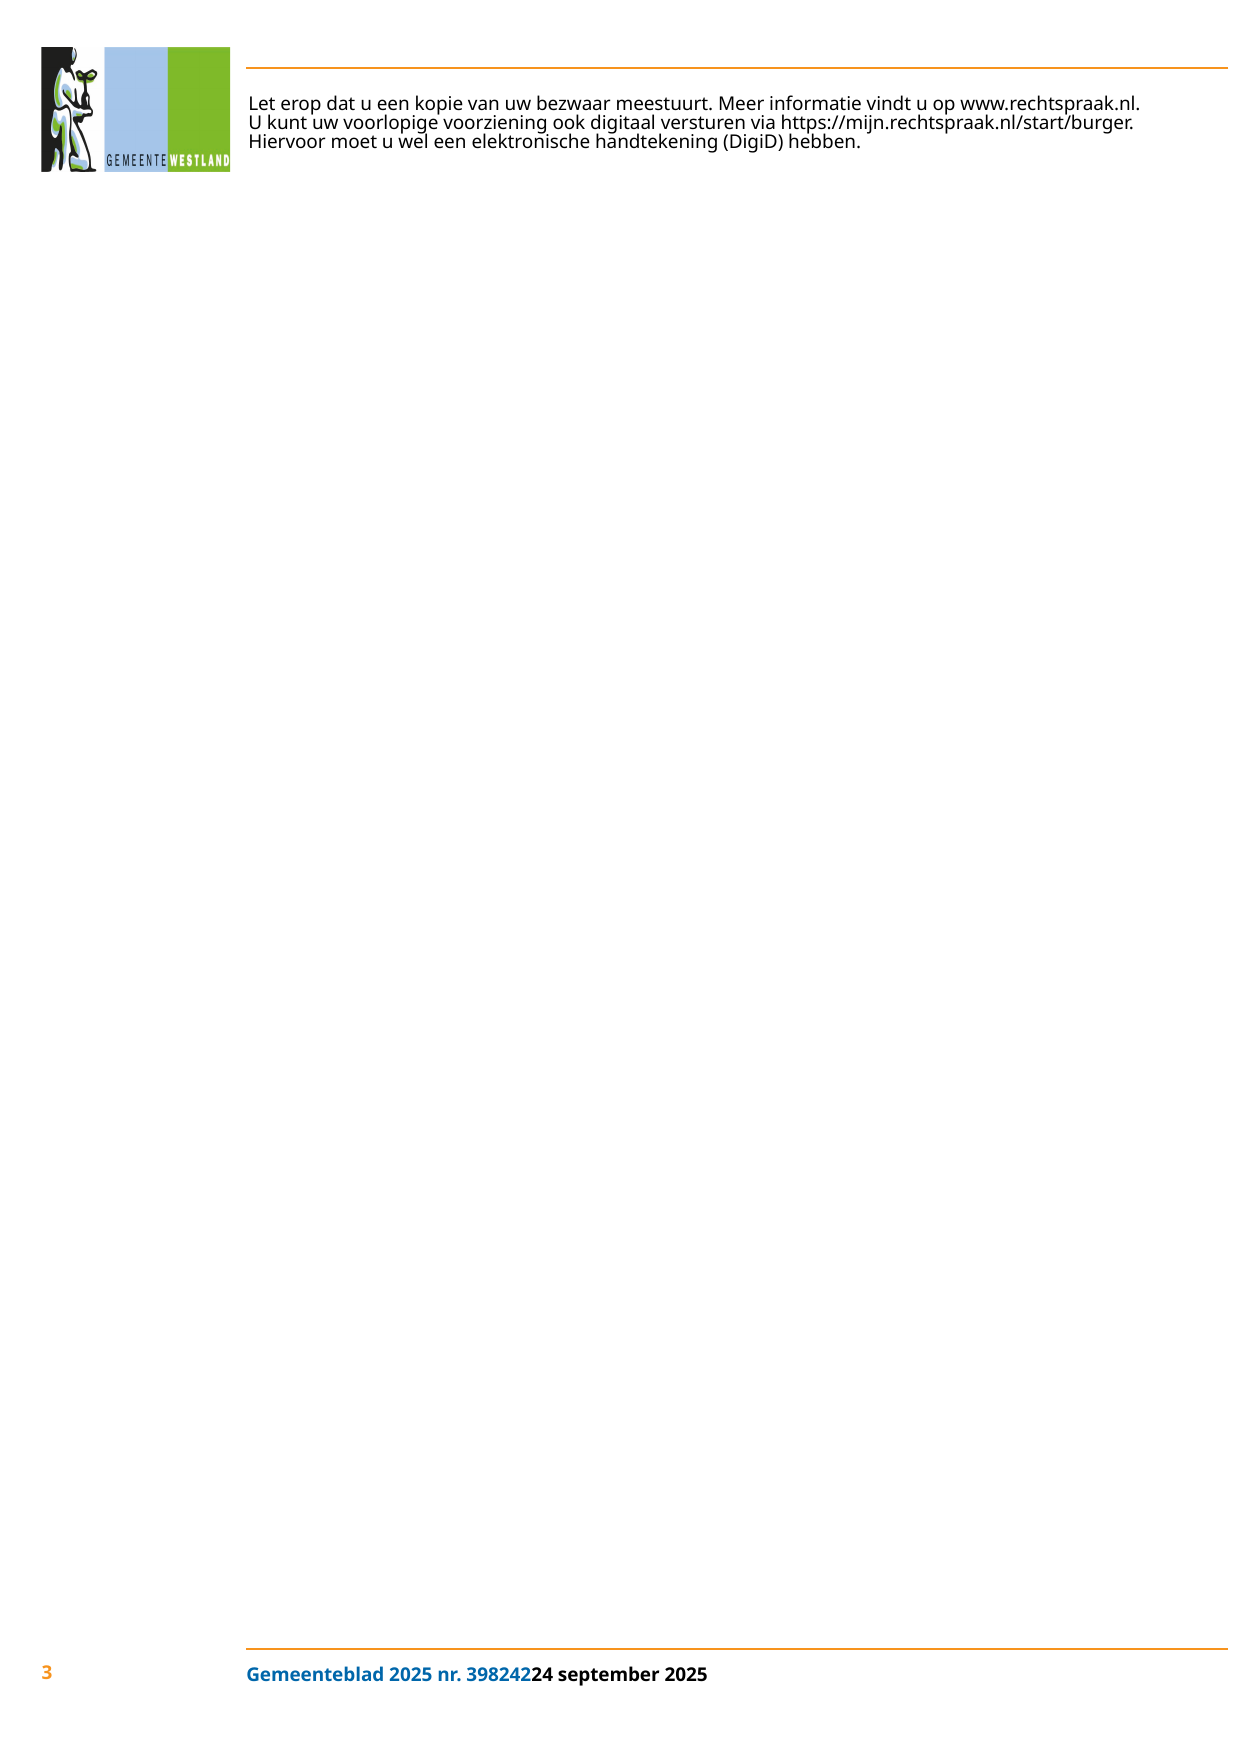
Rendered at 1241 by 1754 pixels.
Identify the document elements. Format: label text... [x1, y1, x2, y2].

text Let erop dat u een kopie van uw bezwaar meestuurt. Meer informatie vindt u op www.rechtspraak.nl. U kunt uw voorlopige voorziening ook digitaal versturen via https://mijn.rechtspraak.nl/start/burger. Hiervoor moet u wel een elektronische handtekening (DigiD) hebben. [248, 95, 1152, 153]
picture [41, 47, 231, 172]
